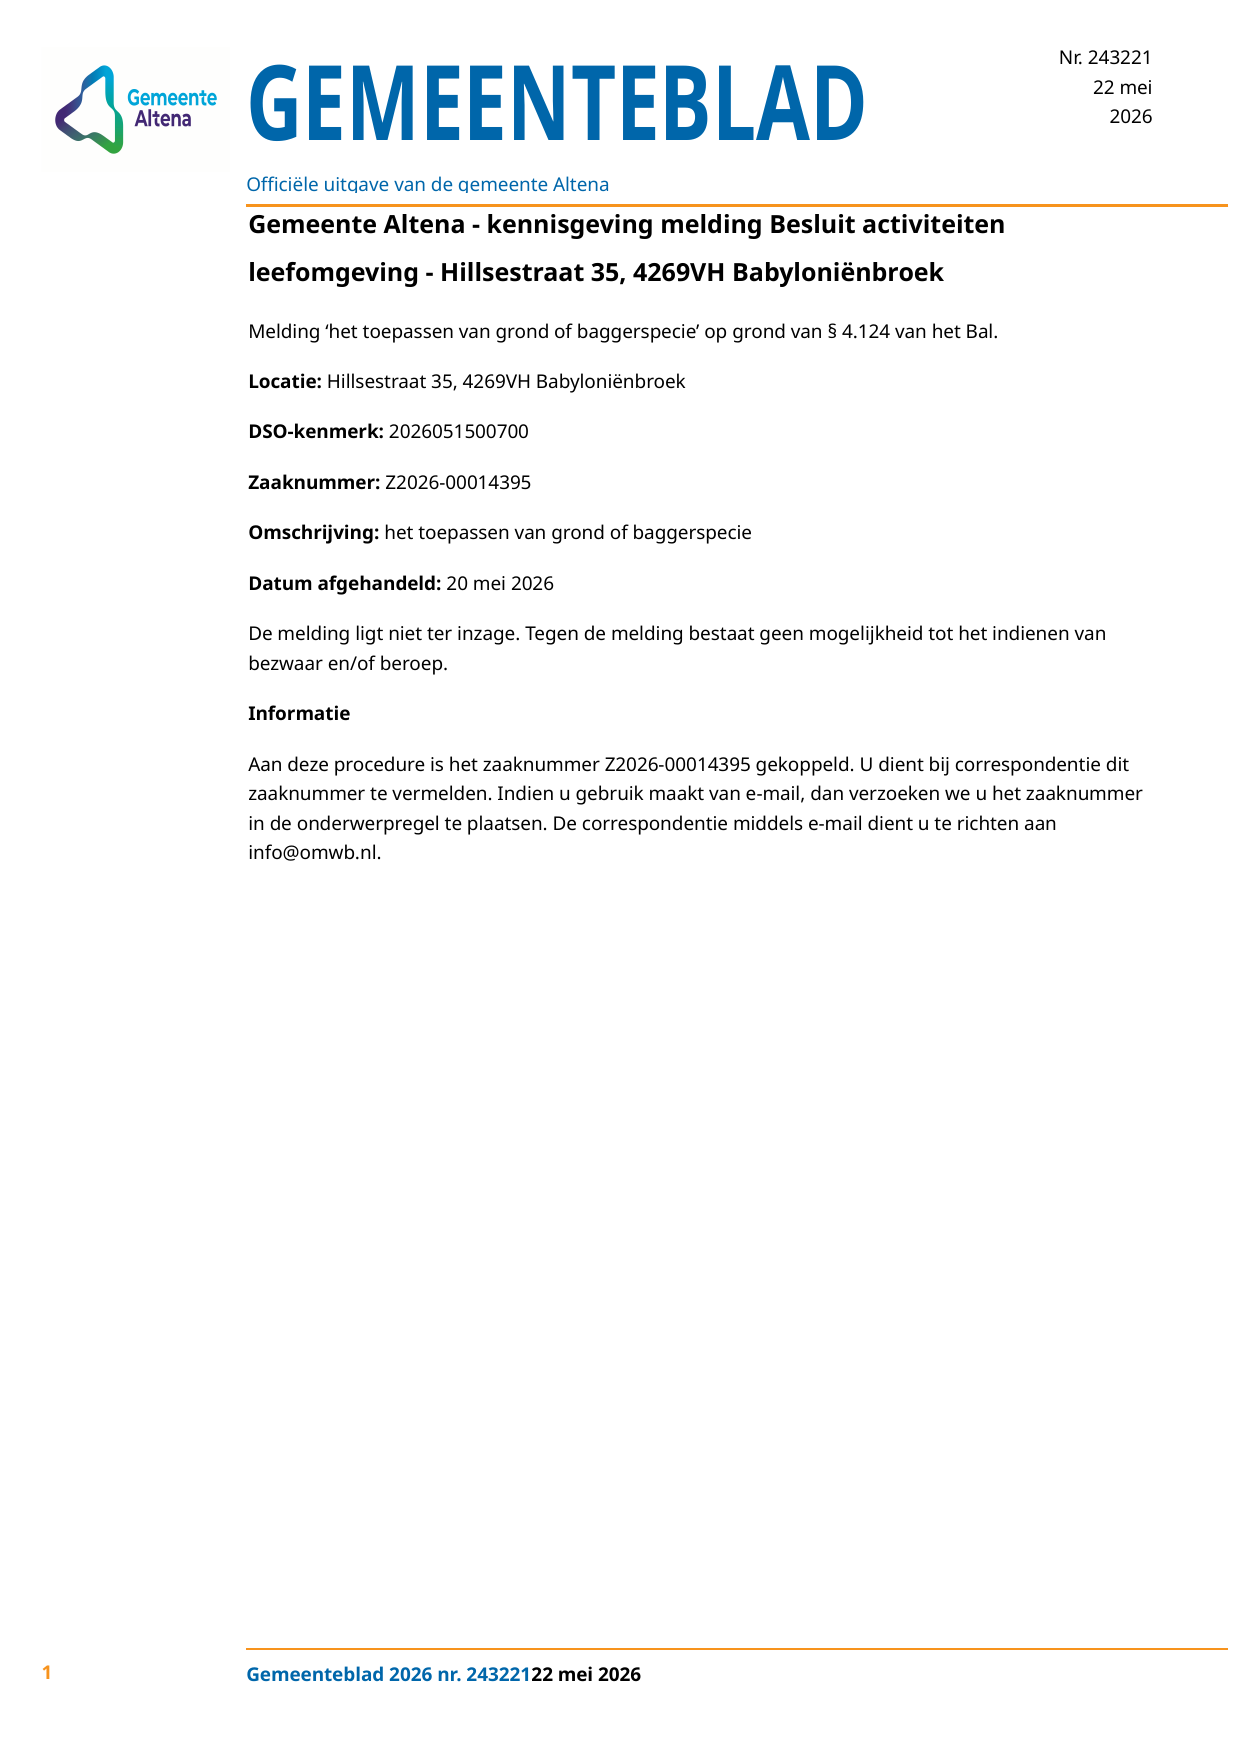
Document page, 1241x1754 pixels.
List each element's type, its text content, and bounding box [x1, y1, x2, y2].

text Melding ‘het toepassen van grond of baggerspecie’ op grond van § 4.124 van het Bal. [248, 318, 1152, 344]
text DSO-kenmerk: 2026051500700 [248, 419, 1152, 444]
text Informatie [248, 700, 1152, 726]
text Zaaknummer: Z2026-00014395 [248, 469, 1152, 495]
text De melding ligt niet ter inzage. Tegen de melding bestaat geen mogelijkheid tot het indienen van bezwaar en/of beroep. [248, 620, 1152, 676]
text Gemeente Altena - kennisgeving melding Besluit activiteiten leefomgeving - Hillsestraat 35, 4269VH Babyloniënbroek [248, 207, 1152, 288]
text Aan deze procedure is het zaaknummer Z2026-00014395 gekoppeld. U dient bij correspondentie dit zaaknummer te vermelden. Indien u gebruik maakt van e-mail, dan verzoeken we u het zaaknummer in de onderwerpregel te plaatsen. De correspondentie middels e-mail dient u te richten aan info@omwb.nl. [248, 751, 1152, 865]
text Omschrijving: het toepassen van grond of baggerspecie [248, 519, 1152, 545]
picture [41, 47, 231, 172]
text Locatie: Hillsestraat 35, 4269VH Babyloniënbroek [248, 368, 1152, 394]
text Datum afgehandeld: 20 mei 2026 [248, 570, 1152, 596]
